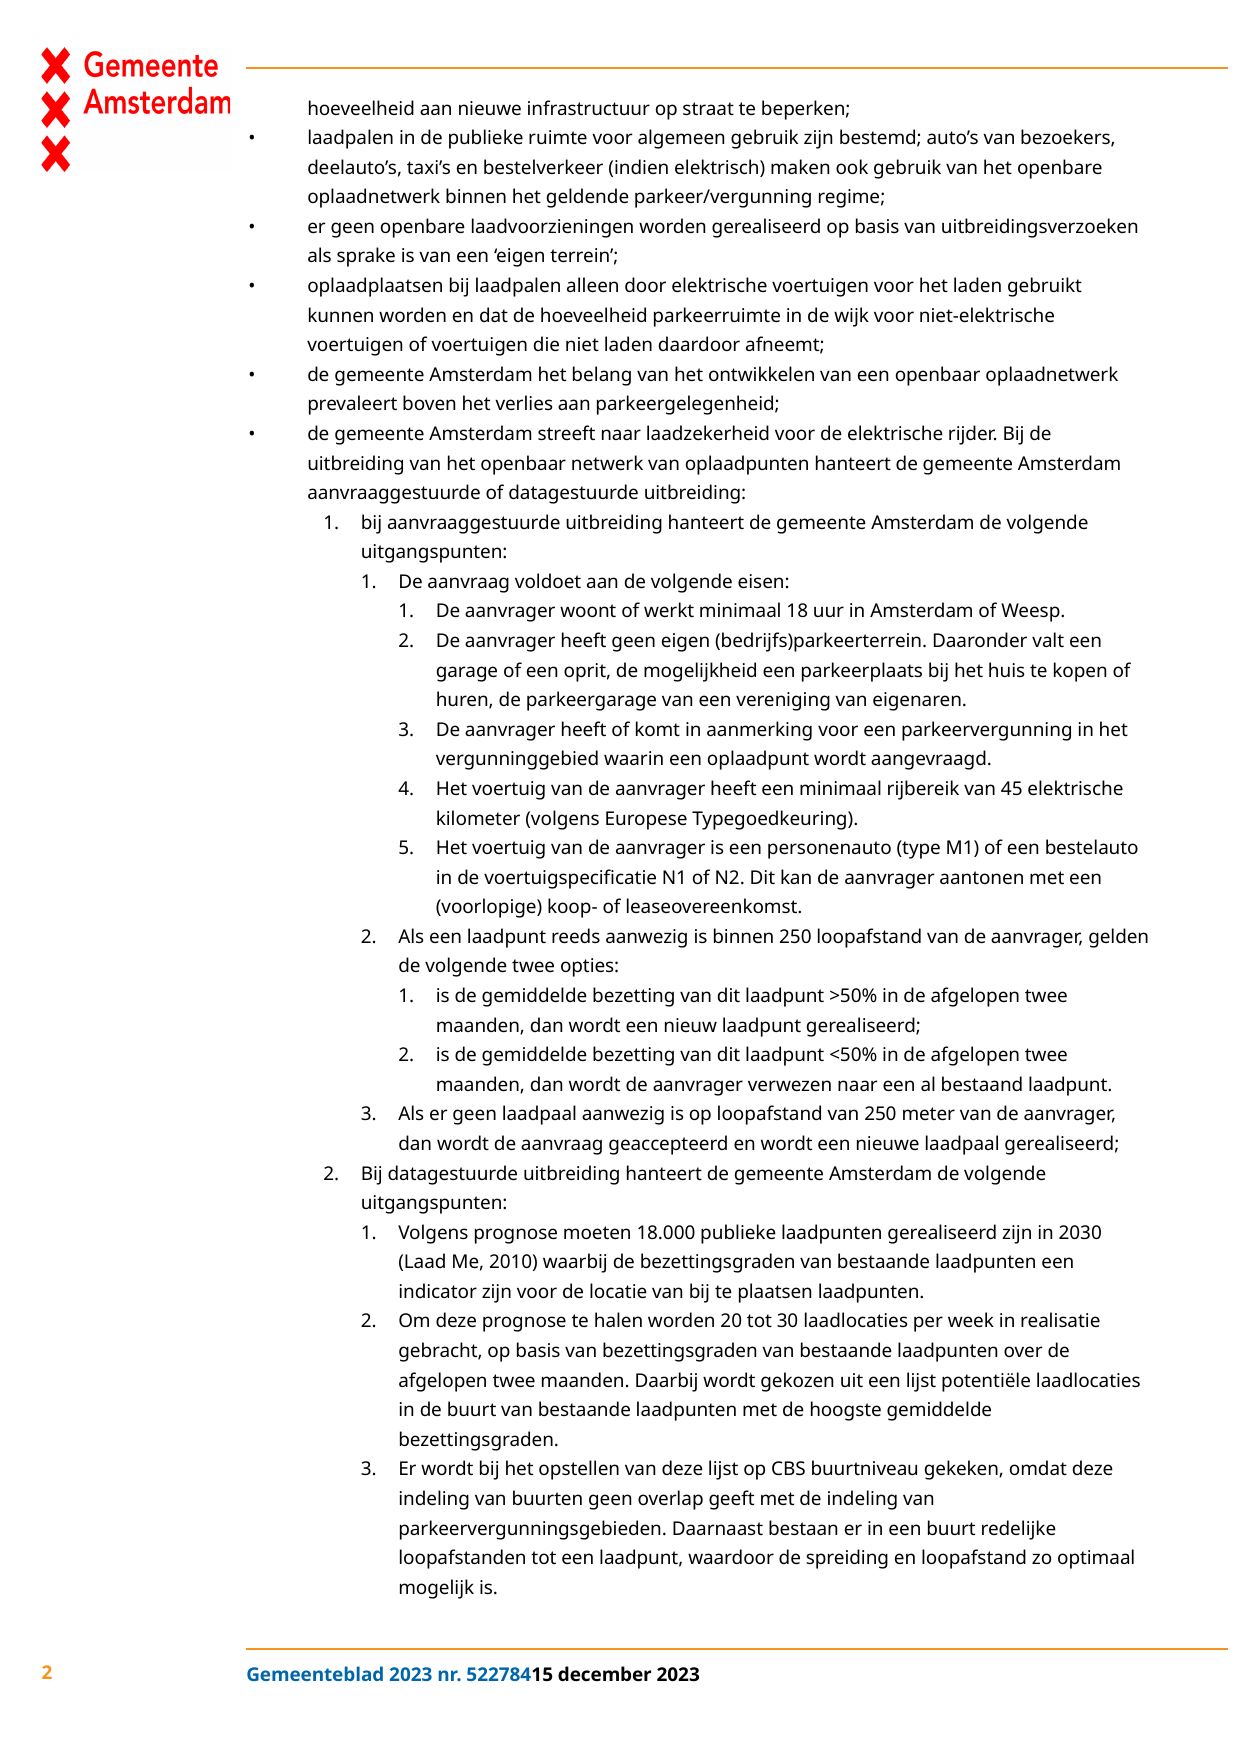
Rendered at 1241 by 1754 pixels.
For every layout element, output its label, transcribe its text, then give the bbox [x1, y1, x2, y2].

list er geen openbare laadvoorzieningen worden gerealiseerd op basis van uitbreidingsverzoeken als sprake is van een ‘eigen terrein’; [248, 213, 1152, 268]
list De aanvraag voldoet aan de volgende eisen: [361, 568, 1152, 594]
list Het voertuig van de aanvrager is een personenauto (type M1) of een bestelauto in de voertuigspecificatie N1 of N2. Dit kan de aanvrager aantonen met een (voorlopige) koop- of leaseovereenkomst. [398, 834, 1152, 919]
list Als een laadpunt reeds aanwezig is binnen 250 loopafstand van de aanvrager, gelden de volgende twee opties: [361, 923, 1152, 978]
list laadpalen in de publieke ruimte voor algemeen gebruik zijn bestemd; auto’s van bezoekers, deelauto’s, taxi’s en bestelverkeer (indien elektrisch) maken ook gebruik van het openbare oplaadnetwerk binnen het geldende parkeer/vergunning regime; [248, 124, 1152, 209]
list Bij datagestuurde uitbreiding hanteert de gemeente Amsterdam de volgende uitgangspunten: [323, 1160, 1152, 1215]
list hoeveelheid aan nieuwe infrastructuur op straat te beperken; [248, 95, 1152, 121]
list de gemeente Amsterdam het belang van het ontwikkelen van een openbaar oplaadnetwerk prevaleert boven het verlies aan parkeergelegenheid; [248, 361, 1152, 416]
list Om deze prognose te halen worden 20 tot 30 laadlocaties per week in realisatie gebracht, op basis van bezettingsgraden van bestaande laadpunten over de afgelopen twee maanden. Daarbij wordt gekozen uit een lijst potentiële laadlocaties in de buurt van bestaande laadpunten met de hoogste gemiddelde bezettingsgraden. [361, 1308, 1152, 1452]
list is de gemiddelde bezetting van dit laadpunt <50% in de afgelopen twee maanden, dan wordt de aanvrager verwezen naar een al bestaand laadpunt. [398, 1041, 1152, 1097]
list Er wordt bij het opstellen van deze lijst op CBS buurtniveau gekeken, omdat deze indeling van buurten geen overlap geeft met de indeling van parkeervergunningsgebieden. Daarnaast bestaan er in een buurt redelijke loopafstanden tot een laadpunt, waardoor de spreiding en loopafstand zo optimaal mogelijk is. [361, 1456, 1152, 1600]
list De aanvrager woont of werkt minimaal 18 uur in Amsterdam of Weesp. [398, 598, 1152, 623]
list Het voertuig van de aanvrager heeft een minimaal rijbereik van 45 elektrische kilometer (volgens Europese Typegoedkeuring). [398, 775, 1152, 831]
list Als er geen laadpaal aanwezig is op loopafstand van 250 meter van de aanvrager, dan wordt de aanvraag geaccepteerd en wordt een nieuwe laadpaal gerealiseerd; [361, 1101, 1152, 1156]
list de gemeente Amsterdam streeft naar laadzekerheid voor de elektrische rijder. Bij de uitbreiding van het openbaar netwerk van oplaadpunten hanteert de gemeente Amsterdam aanvraaggestuurde of datagestuurde uitbreiding: [248, 420, 1152, 505]
list bij aanvraaggestuurde uitbreiding hanteert de gemeente Amsterdam de volgende uitgangspunten: [323, 509, 1152, 564]
list De aanvrager heeft of komt in aanmerking voor een parkeervergunning in het vergunninggebied waarin een oplaadpunt wordt aangevraagd. [398, 716, 1152, 771]
list De aanvrager heeft geen eigen (bedrijfs)parkeerterrein. Daaronder valt een garage of een oprit, de mogelijkheid een parkeerplaats bij het huis te kopen of huren, de parkeergarage van een vereniging van eigenaren. [398, 627, 1152, 712]
list Volgens prognose moeten 18.000 publieke laadpunten gerealiseerd zijn in 2030 (Laad Me, 2010) waarbij de bezettingsgraden van bestaande laadpunten een indicator zijn voor de locatie van bij te plaatsen laadpunten. [361, 1219, 1152, 1304]
picture [41, 47, 231, 172]
list oplaadplaatsen bij laadpalen alleen door elektrische voertuigen voor het laden gebruikt kunnen worden en dat de hoeveelheid parkeerruimte in de wijk voor niet-elektrische voertuigen of voertuigen die niet laden daardoor afneemt; [248, 272, 1152, 357]
list is de gemiddelde bezetting van dit laadpunt >50% in de afgelopen twee maanden, dan wordt een nieuw laadpunt gerealiseerd; [398, 982, 1152, 1038]
